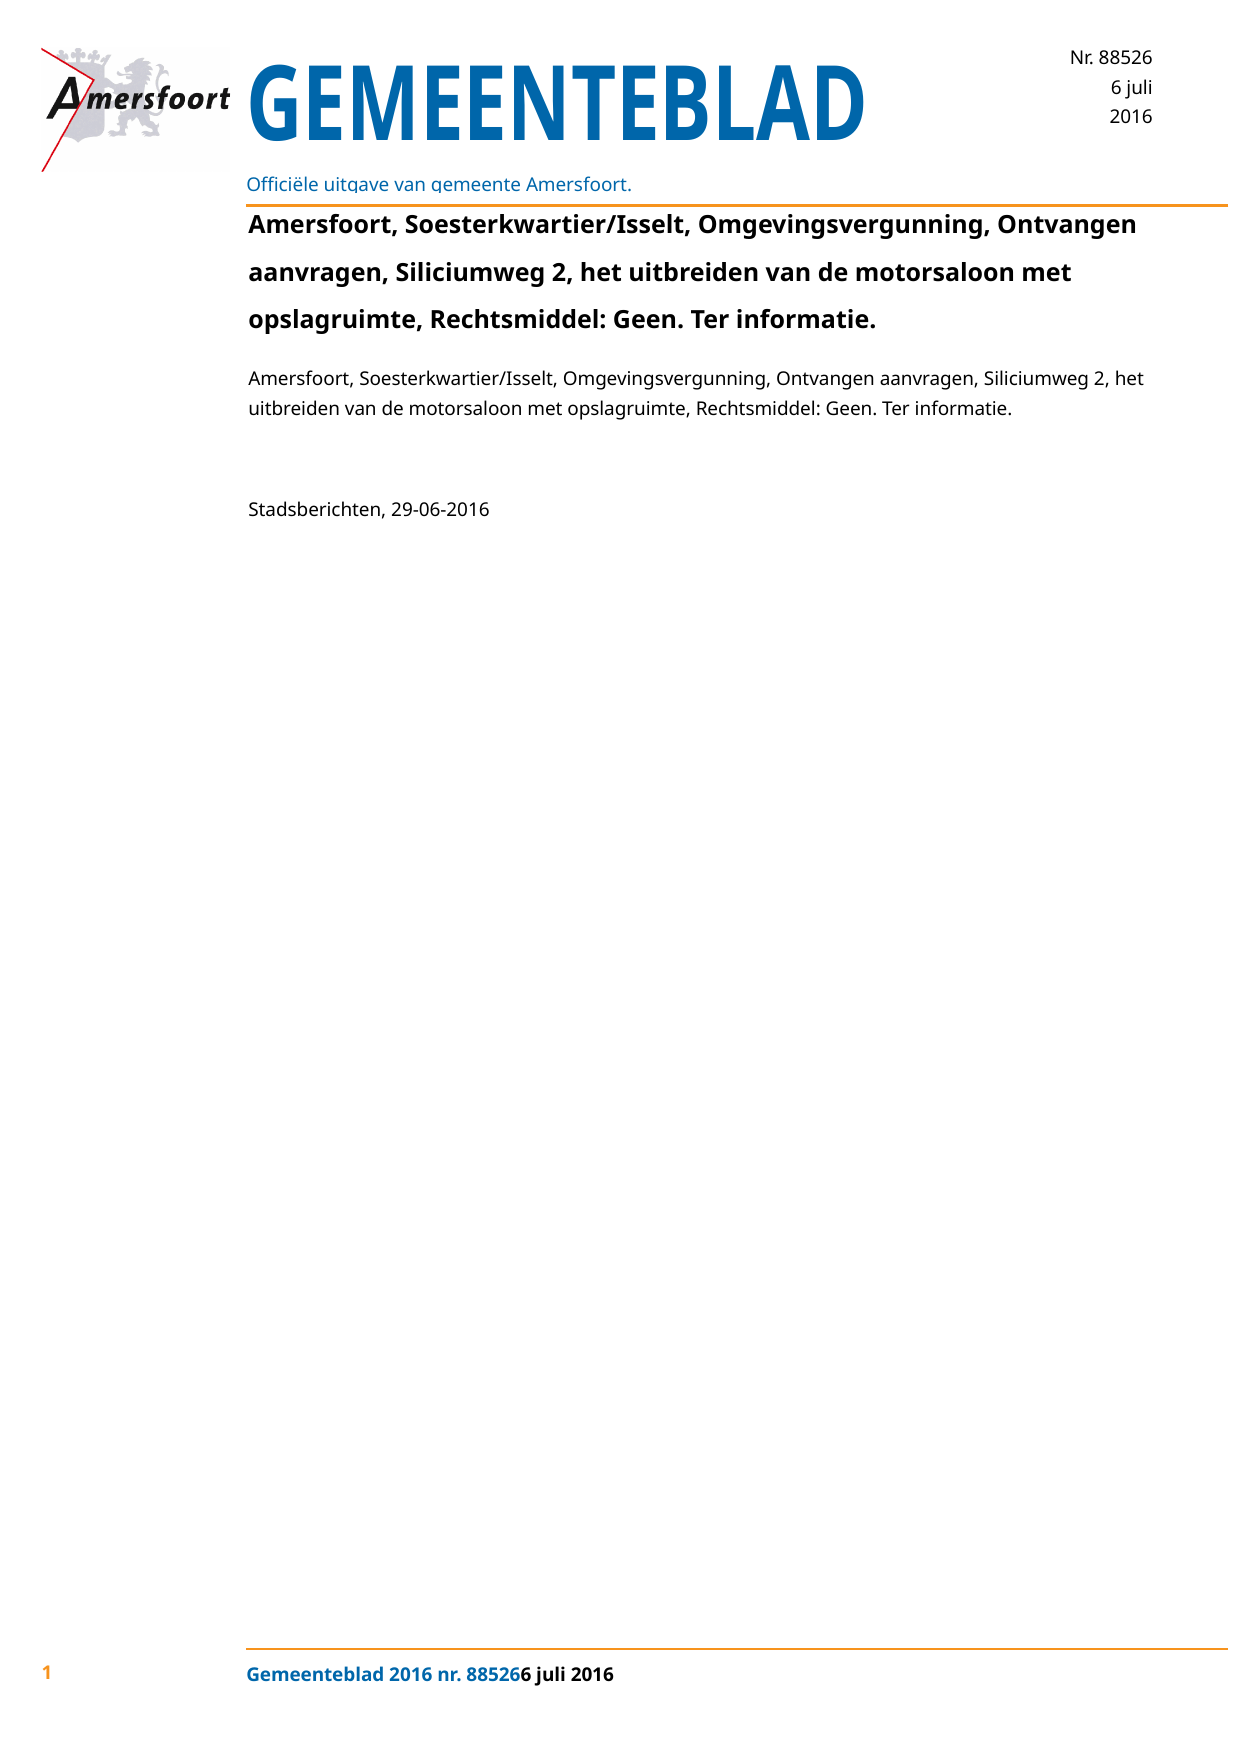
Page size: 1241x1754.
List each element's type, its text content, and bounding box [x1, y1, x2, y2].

picture [41, 47, 231, 172]
text Stadsberichten, 29-06-2016 [248, 496, 1152, 522]
text Amersfoort, Soesterkwartier/Isselt, Omgevingsvergunning, Ontvangen aanvragen, Siliciumweg 2, het uitbreiden van de motorsaloon met opslagruimte, Rechtsmiddel: Geen. Ter informatie. [248, 366, 1152, 421]
text Amersfoort, Soesterkwartier/Isselt, Omgevingsvergunning, Ontvangen aanvragen, Siliciumweg 2, het uitbreiden van de motorsaloon met opslagruimte, Rechtsmiddel: Geen. Ter informatie. [248, 207, 1152, 336]
